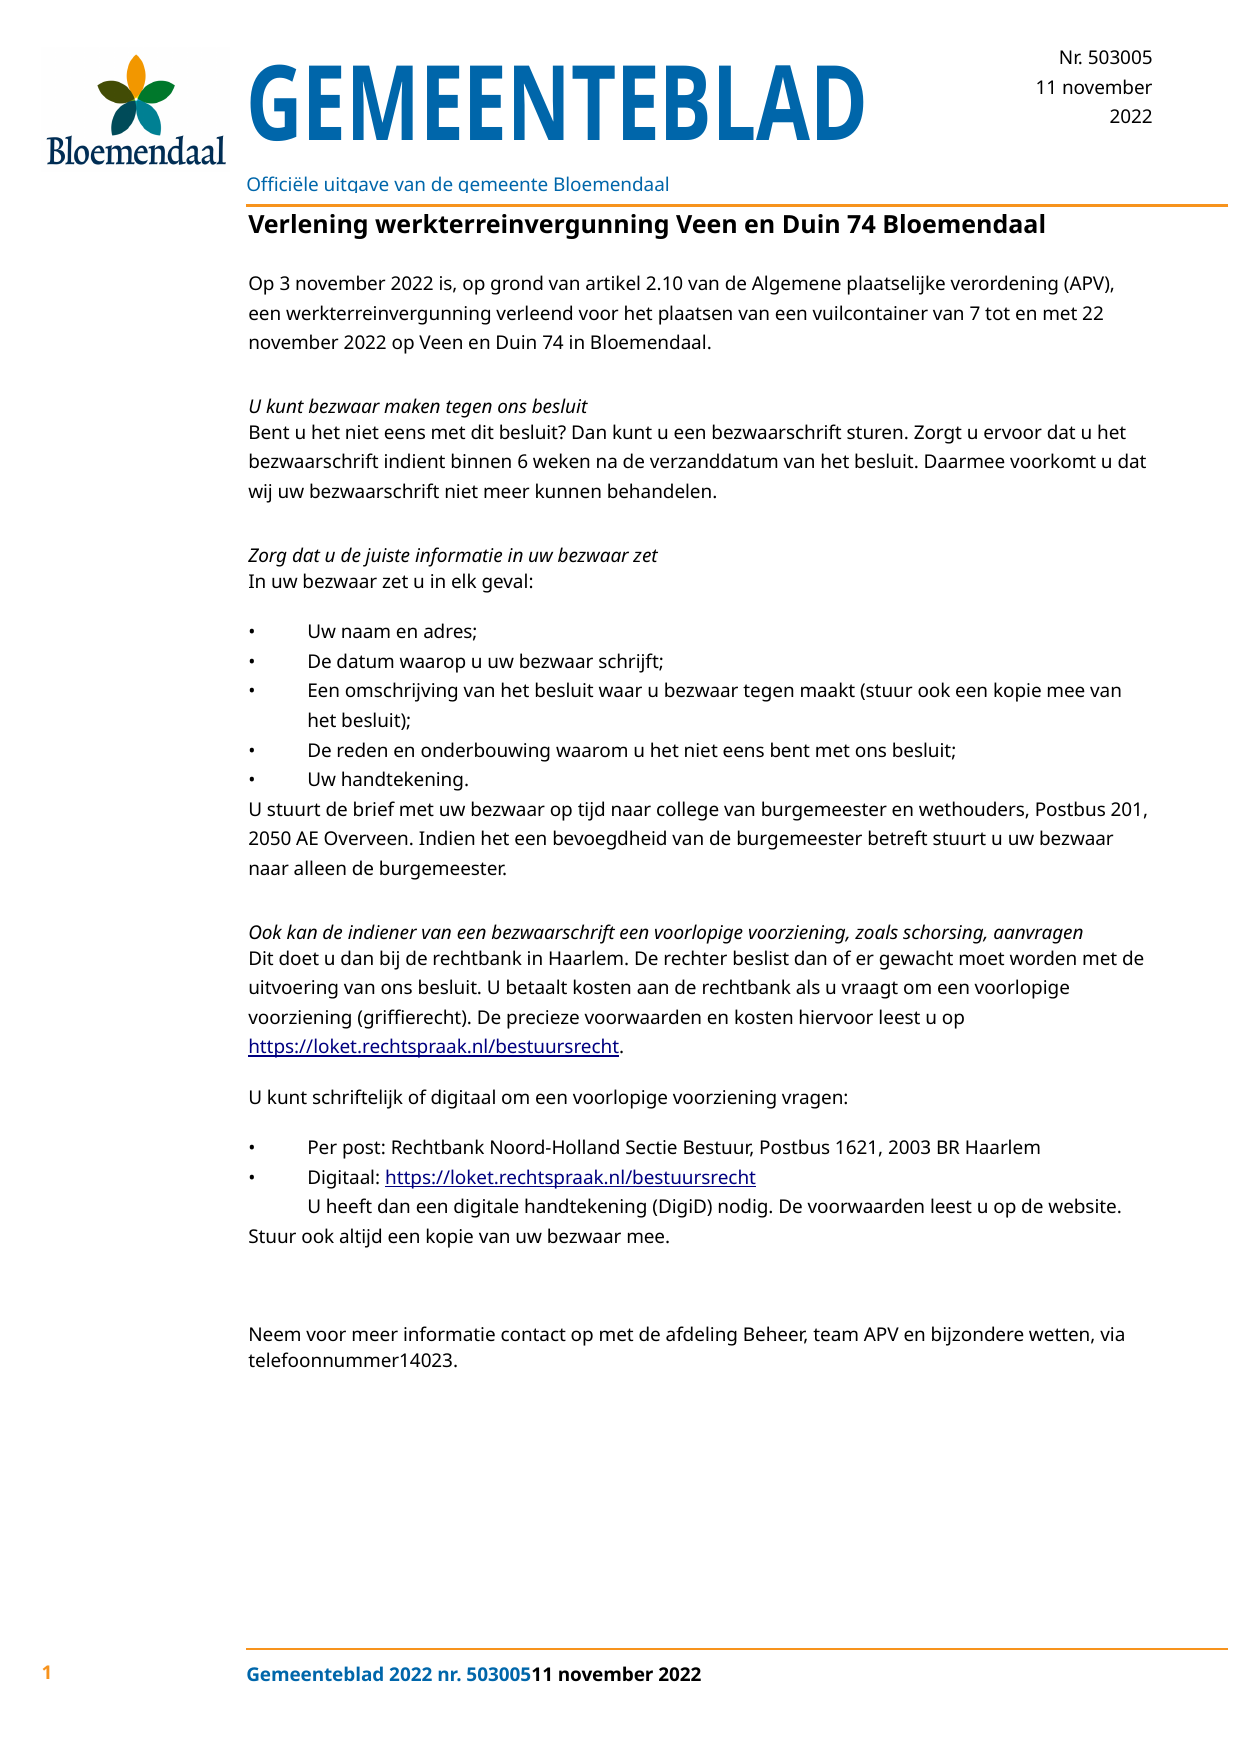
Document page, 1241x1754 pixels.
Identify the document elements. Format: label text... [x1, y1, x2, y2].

list De reden en onderbouwing waarom u het niet eens bent met ons besluit; [248, 737, 1152, 762]
list Een omschrijving van het besluit waar u bezwaar tegen maakt (stuur ook een kopie mee van het besluit); [248, 678, 1152, 733]
text Neem voor meer informatie contact op met de afdeling Beheer, team APV en bijzondere wetten, via telefoonnummer14023. [248, 1321, 1152, 1373]
text U kunt bezwaar maken tegen ons besluit [248, 393, 1152, 419]
picture [41, 47, 231, 172]
text Bent u het niet eens met dit besluit? Dan kunt u een bezwaarschrift sturen. Zorgt u ervoor dat u het bezwaarschrift indient binnen 6 weken na de verzanddatum van het besluit. Daarmee voorkomt u dat wij uw bezwaarschrift niet meer kunnen behandelen. [248, 419, 1152, 504]
text Op 3 november 2022 is, op grond van artikel 2.10 van de Algemene plaatselijke verordening (APV), een werkterreinvergunning verleend voor het plaatsen van een vuilcontainer van 7 tot en met 22 november 2022 op Veen en Duin 74 in Bloemendaal. [248, 270, 1152, 355]
list De datum waarop u uw bezwaar schrijft; [248, 648, 1152, 674]
text Verlening werkterreinvergunning Veen en Duin 74 Bloemendaal [248, 207, 1152, 241]
text U stuurt de brief met uw bezwaar op tijd naar college van burgemeester en wethouders, Postbus 201, 2050 AE Overveen. Indien het een bevoegdheid van de burgemeester betreft stuurt u uw bezwaar naar alleen de burgemeester. [248, 796, 1152, 881]
text In uw bezwaar zet u in elk geval: [248, 568, 1152, 594]
list Digitaal: https://loket.rechtspraak.nl/bestuursrecht [248, 1164, 1152, 1190]
text Dit doet u dan bij de rechtbank in Haarlem. De rechter beslist dan of er gewacht moet worden met de uitvoering van ons besluit. U betaalt kosten aan de rechtbank als u vraagt om een voorlopige voorziening (griffierecht). De precieze voorwaarden en kosten hiervoor leest u op https://loket.rechtspraak.nl/bestuursrecht. [248, 945, 1152, 1059]
text Stuur ook altijd een kopie van uw bezwaar mee. [248, 1223, 1152, 1249]
text Ook kan de indiener van een bezwaarschrift een voorlopige voorziening, zoals schorsing, aanvragen [248, 919, 1152, 945]
text U kunt schriftelijk of digitaal om een voorlopige voorziening vragen: [248, 1084, 1152, 1110]
list Per post: Rechtbank Noord-Holland Sectie Bestuur, Postbus 1621, 2003 BR Haarlem [248, 1134, 1152, 1160]
list Uw handtekening. [248, 766, 1152, 792]
text Zorg dat u de juiste informatie in uw bezwaar zet [248, 542, 1152, 568]
list Uw naam en adres; [248, 618, 1152, 644]
list U heeft dan een digitale handtekening (DigiD) nodig. De voorwaarden leest u op de website. [248, 1193, 1152, 1219]
